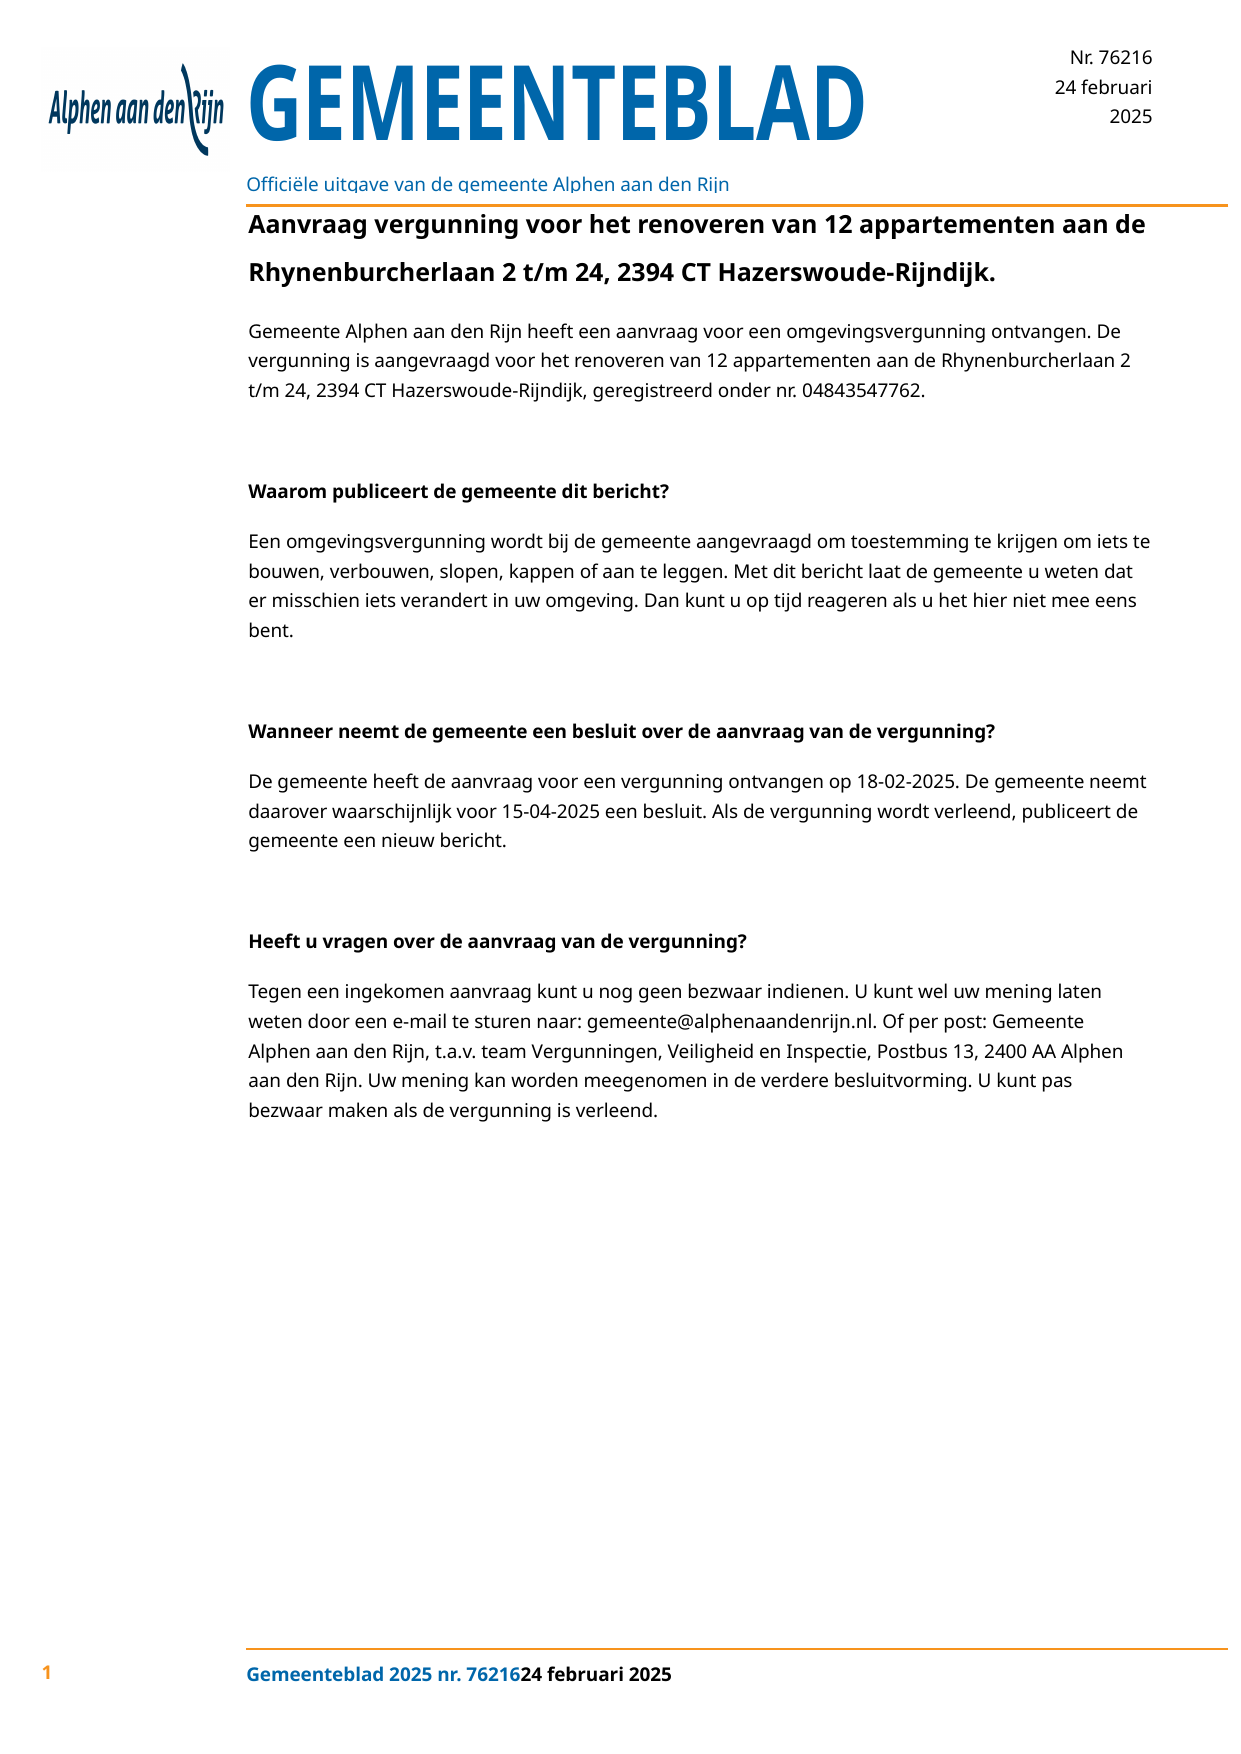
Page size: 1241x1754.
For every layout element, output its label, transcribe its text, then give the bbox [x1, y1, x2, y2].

text De gemeente heeft de aanvraag voor een vergunning ontvangen op 18-02-2025. De gemeente neemt daarover waarschijnlijk voor 15-04-2025 een besluit. Als de vergunning wordt verleend, publiceert de gemeente een nieuw bericht. [248, 768, 1152, 853]
text Aanvraag vergunning voor het renoveren van 12 appartementen aan de Rhynenburcherlaan 2 t/m 24, 2394 CT Hazerswoude-Rijndijk. [248, 207, 1152, 288]
text Gemeente Alphen aan den Rijn heeft een aanvraag voor een omgevingsvergunning ontvangen. De vergunning is aangevraagd voor het renoveren van 12 appartementen aan de Rhynenburcherlaan 2 t/m 24, 2394 CT Hazerswoude-Rijndijk, geregistreerd onder nr. 04843547762. [248, 318, 1152, 403]
text Een omgevingsvergunning wordt bij de gemeente aangevraagd om toestemming te krijgen om iets te bouwen, verbouwen, slopen, kappen of aan te leggen. Met dit bericht laat de gemeente u weten dat er misschien iets verandert in uw omgeving. Dan kunt u op tijd reageren als u het hier niet mee eens bent. [248, 528, 1152, 643]
text Waarom publiceert de gemeente dit bericht? [248, 478, 1152, 504]
text Wanneer neemt de gemeente een besluit over de aanvraag van de vergunning? [248, 718, 1152, 744]
picture [41, 47, 231, 172]
text Heeft u vragen over de aanvraag van de vergunning? [248, 928, 1152, 954]
text Tegen een ingekomen aanvraag kunt u nog geen bezwaar indienen. U kunt wel uw mening laten weten door een e-mail te sturen naar: gemeente@alphenaandenrijn.nl. Of per post: Gemeente Alphen aan den Rijn, t.a.v. team Vergunningen, Veiligheid en Inspectie, Postbus 13, 2400 AA Alphen aan den Rijn. Uw mening kan worden meegenomen in de verdere besluitvorming. U kunt pas bezwaar maken als de vergunning is verleend. [248, 979, 1152, 1123]
